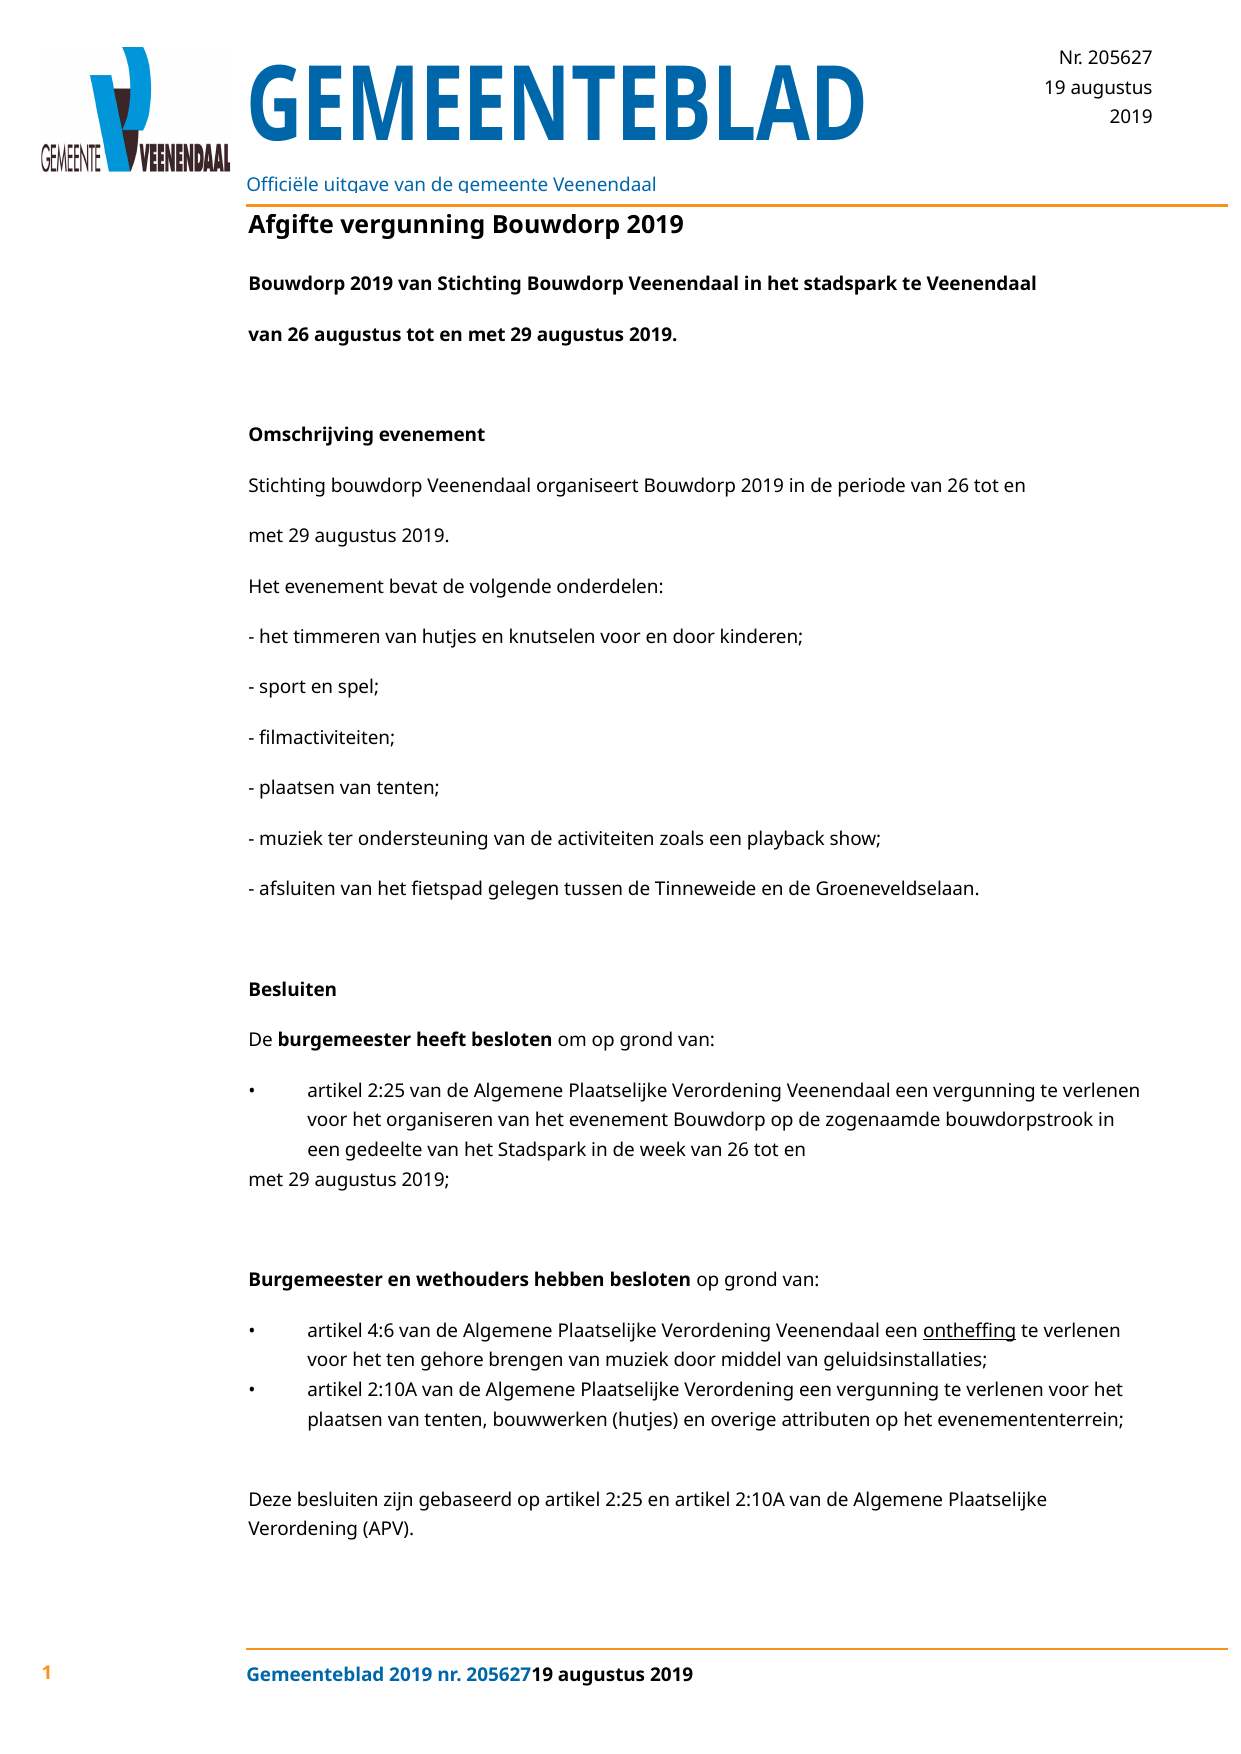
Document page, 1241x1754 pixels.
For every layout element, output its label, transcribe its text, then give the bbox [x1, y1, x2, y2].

text - afsluiten van het fietspad gelegen tussen de Tinneweide en de Groeneveldselaan. [248, 875, 1152, 901]
text Besluiten [248, 976, 1152, 1002]
text Deze besluiten zijn gebaseerd op artikel 2:25 en artikel 2:10A van de Algemene Plaatselijke Verordening (APV). [248, 1486, 1152, 1541]
text Het evenement bevat de volgende onderdelen: [248, 573, 1152, 598]
text - filmactiviteiten; [248, 724, 1152, 750]
list artikel 2:10A van de Algemene Plaatselijke Verordening een vergunning te verlenen voor het plaatsen van tenten, bouwwerken (hutjes) en overige attributen op het evenemententerrein; [248, 1376, 1152, 1431]
text Burgemeester en wethouders hebben besloten op grond van: [248, 1267, 1152, 1292]
text De burgemeester heeft besloten om op grond van: [248, 1027, 1152, 1052]
list artikel 2:25 van de Algemene Plaatselijke Verordening Veenendaal een vergunning te verlenen voor het organiseren van het evenement Bouwdorp op de zogenaamde bouwdorpstrook in een gedeelte van het Stadspark in de week van 26 tot en [248, 1077, 1152, 1162]
text Stichting bouwdorp Veenendaal organiseert Bouwdorp 2019 in de periode van 26 tot en [248, 472, 1152, 498]
text Afgifte vergunning Bouwdorp 2019 [248, 207, 1152, 241]
text - het timmeren van hutjes en knutselen voor en door kinderen; [248, 623, 1152, 649]
list artikel 4:6 van de Algemene Plaatselijke Verordening Veenendaal een ontheffing te verlenen voor het ten gehore brengen van muziek door middel van geluidsinstallaties; [248, 1317, 1152, 1372]
text - sport en spel; [248, 674, 1152, 699]
picture [41, 47, 130, 172]
text Bouwdorp 2019 van Stichting Bouwdorp Veenendaal in het stadspark te Veenendaal [248, 270, 1152, 296]
text van 26 augustus tot en met 29 augustus 2019. [248, 321, 1152, 346]
text met 29 augustus 2019; [248, 1166, 1152, 1191]
text met 29 augustus 2019. [248, 522, 1152, 548]
text - plaatsen van tenten; [248, 774, 1152, 800]
text - muziek ter ondersteuning van de activiteiten zoals een playback show; [248, 825, 1152, 851]
picture [123, 47, 231, 172]
text Omschrijving evenement [248, 422, 1152, 447]
